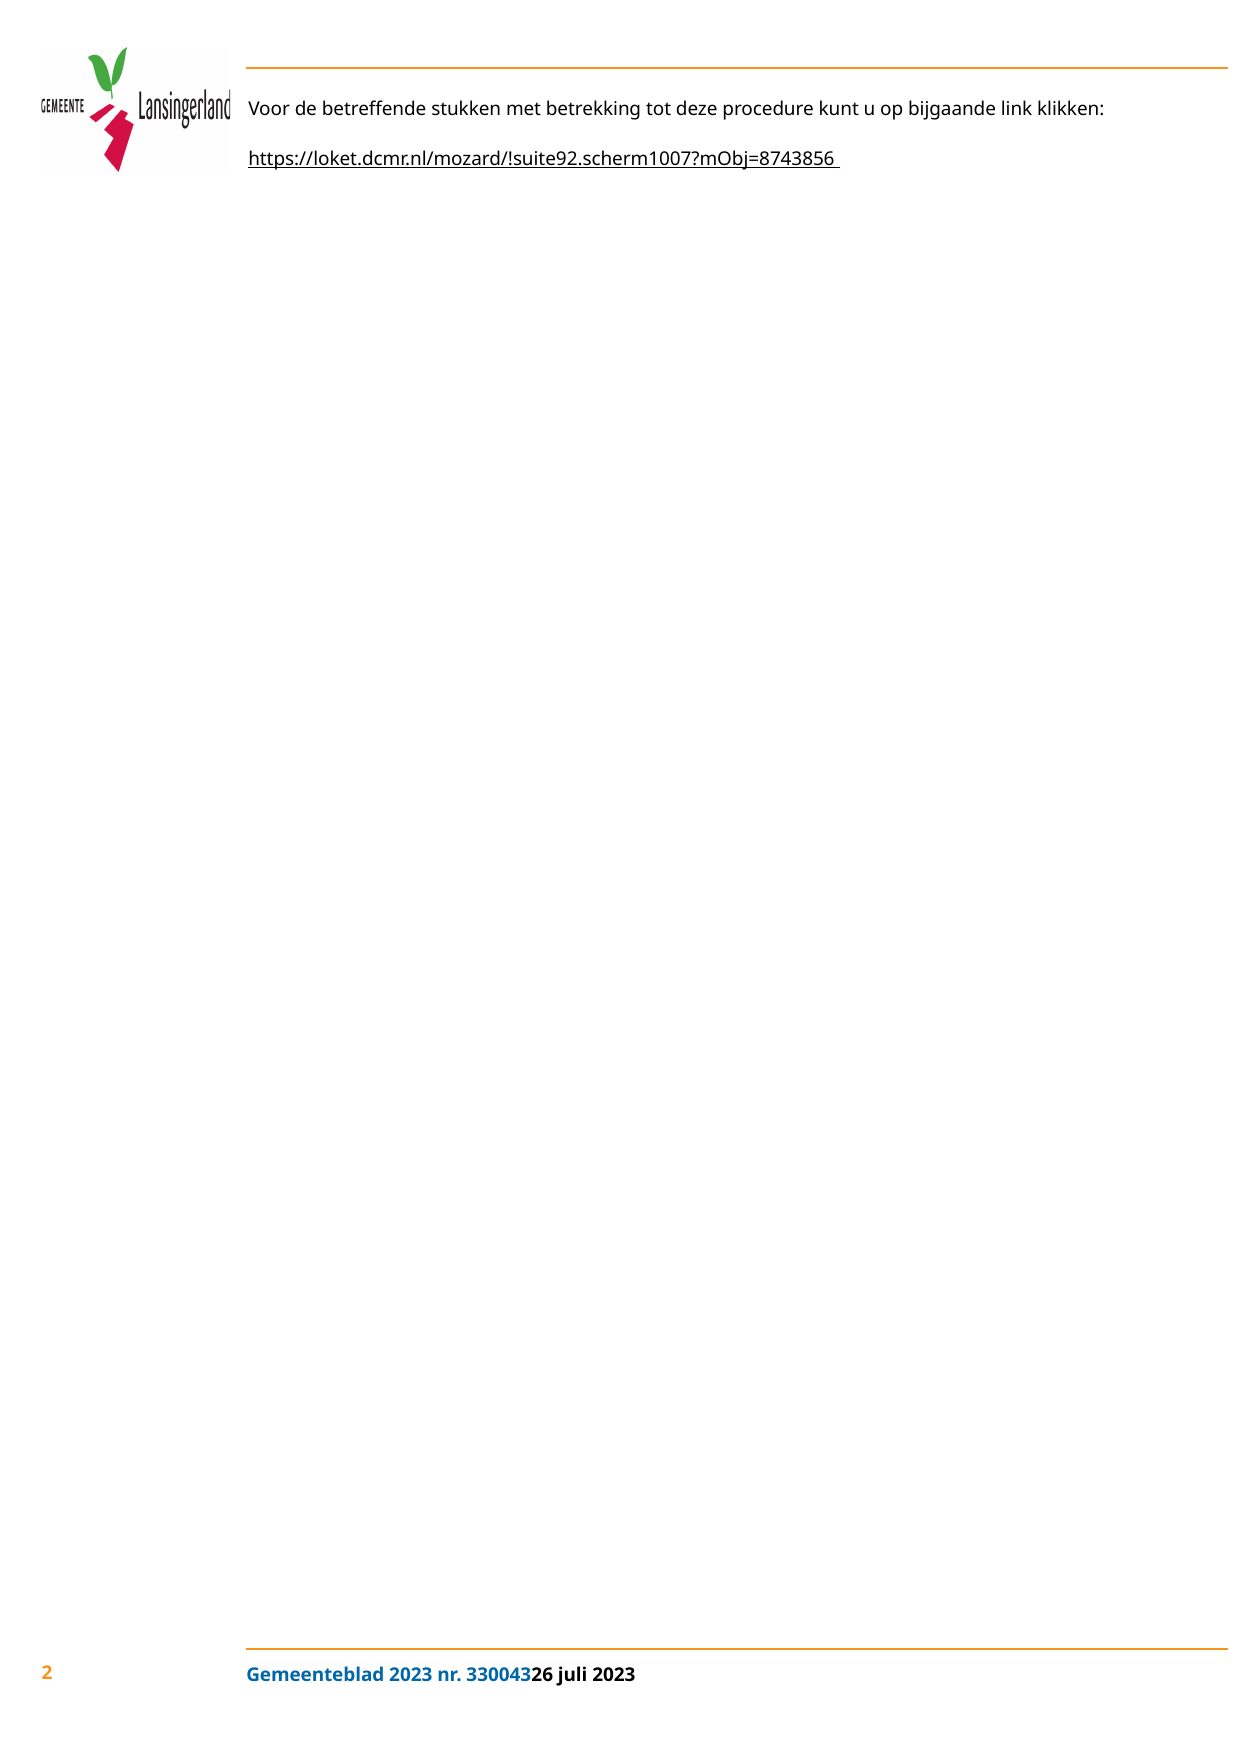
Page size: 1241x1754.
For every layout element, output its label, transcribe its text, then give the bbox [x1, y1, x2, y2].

text https://loket.dcmr.nl/mozard/!suite92.scherm1007?mObj=8743856 [248, 145, 1152, 171]
text Voor de betreffende stukken met betrekking tot deze procedure kunt u op bijgaande link klikken: [248, 95, 1152, 121]
picture [41, 47, 231, 172]
